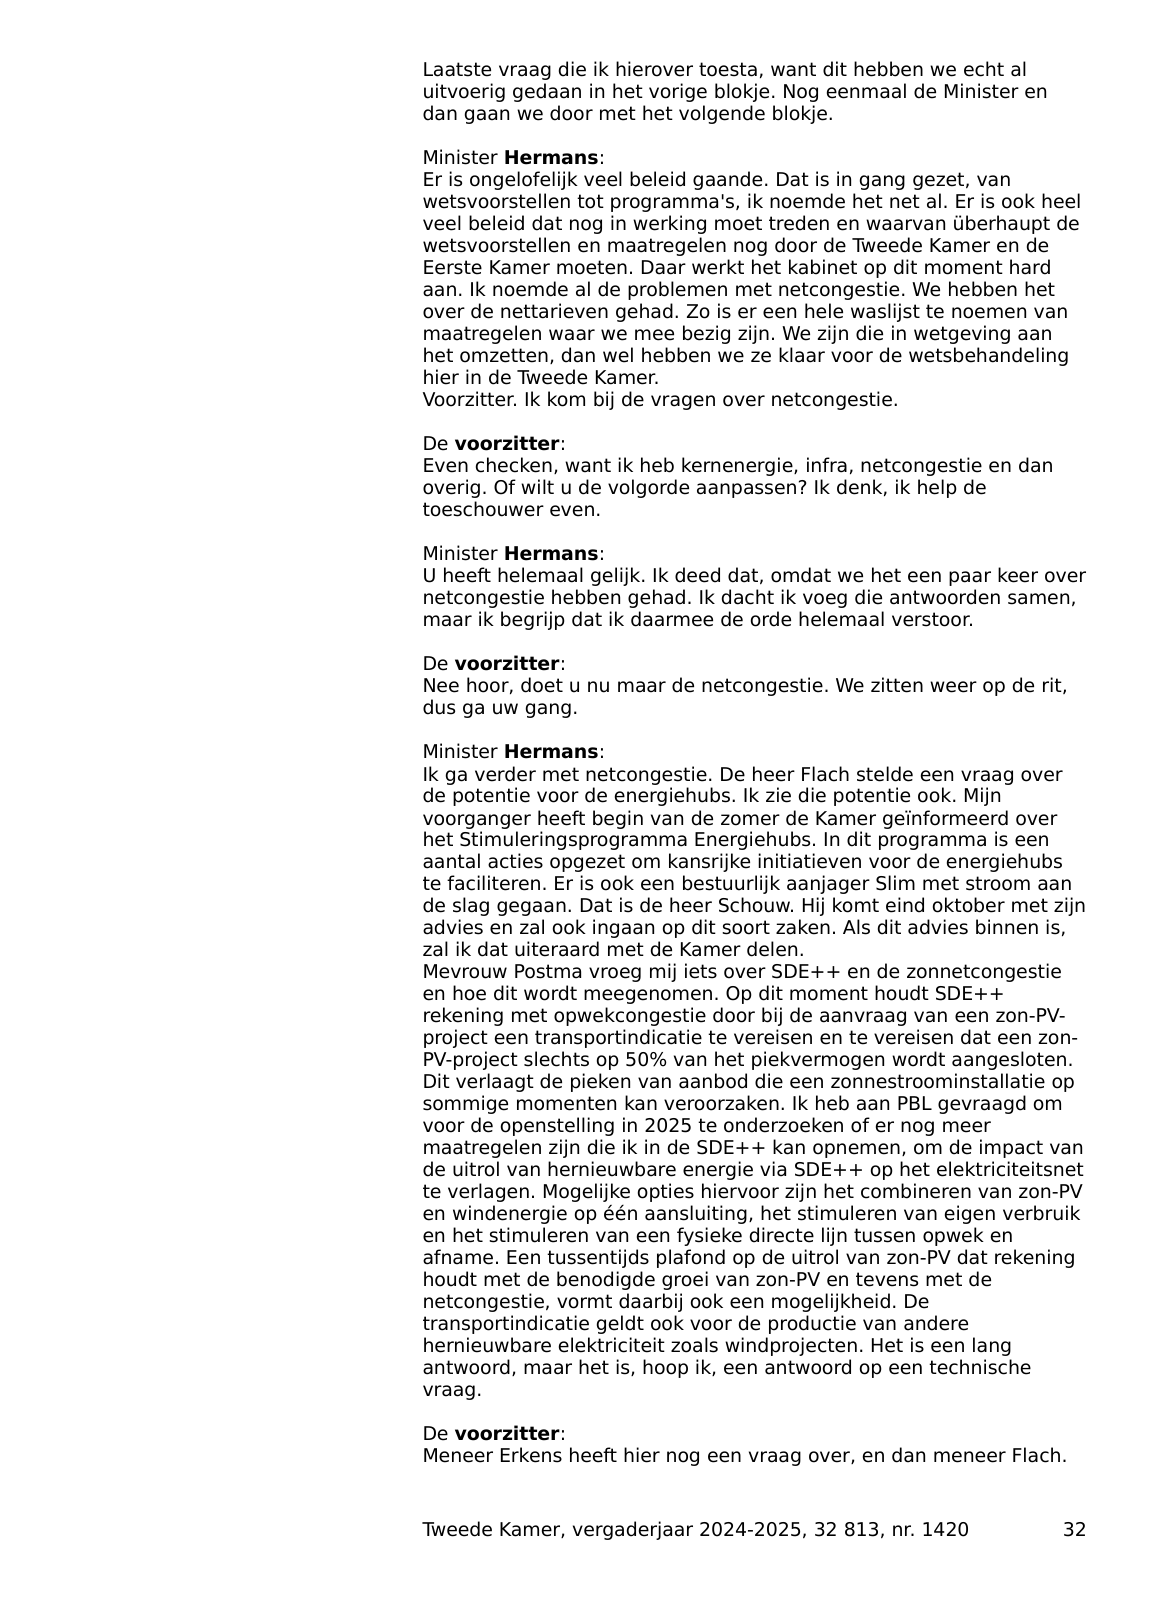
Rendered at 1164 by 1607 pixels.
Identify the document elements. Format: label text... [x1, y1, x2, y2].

text Even checken, want ik heb kernenergie, infra, netcongestie en dan overig. Of wilt u de volgorde aanpassen? Ik denk, ik help de toeschouwer even. [422, 455, 1087, 521]
text Minister Hermans: [422, 147, 1087, 169]
text Laatste vraag die ik hierover toesta, want dit hebben we echt al uitvoerig gedaan in het vorige blokje. Nog eenmaal de Minister en dan gaan we door met het volgende blokje. [422, 59, 1087, 125]
text Minister Hermans: [422, 741, 1087, 763]
text Nee hoor, doet u nu maar de netcongestie. We zitten weer op de rit, dus ga uw gang. [422, 675, 1087, 719]
text Voorzitter. Ik kom bij de vragen over netcongestie. [422, 389, 1087, 411]
text Ik ga verder met netcongestie. De heer Flach stelde een vraag over de potentie voor de energiehubs. Ik zie die potentie ook. Mijn voorganger heeft begin van de zomer de Kamer geïnformeerd over het Stimuleringsprogramma Energiehubs. In dit programma is een aantal acties opgezet om kansrijke initiatieven voor de energiehubs te faciliteren. Er is ook een bestuurlijk aanjager Slim met stroom aan de slag gegaan. Dat is de heer Schouw. Hij komt eind oktober met zijn advies en zal ook ingaan op dit soort zaken. Als dit advies binnen is, zal ik dat uiteraard met de Kamer delen. [422, 763, 1087, 961]
text Meneer Erkens heeft hier nog een vraag over, en dan meneer Flach. [422, 1445, 1087, 1467]
text Mevrouw Postma vroeg mij iets over SDE++ en de zonnetcongestie en hoe dit wordt meegenomen. Op dit moment houdt SDE++ rekening met opwekcongestie door bij de aanvraag van een zon-PV-project een transportindicatie te vereisen en te vereisen dat een zon-PV-project slechts op 50% van het piekvermogen wordt aangesloten. Dit verlaagt de pieken van aanbod die een zonnestroominstallatie op sommige momenten kan veroorzaken. Ik heb aan PBL gevraagd om voor de openstelling in 2025 te onderzoeken of er nog meer maatregelen zijn die ik in de SDE++ kan opnemen, om de impact van de uitrol van hernieuwbare energie via SDE++ op het elektriciteitsnet te verlagen. Mogelijke opties hiervoor zijn het combineren van zon-PV en windenergie op één aansluiting, het stimuleren van eigen verbruik en het stimuleren van een fysieke directe lijn tussen opwek en afname. Een tussentijds plafond op de uitrol van zon-PV dat rekening houdt met de benodigde groei van zon-PV en tevens met de netcongestie, vormt daarbij ook een mogelijkheid. De transportindicatie geldt ook voor de productie van andere hernieuwbare elektriciteit zoals windprojecten. Het is een lang antwoord, maar het is, hoop ik, een antwoord op een technische vraag. [422, 961, 1087, 1401]
text De voorzitter: [422, 653, 1087, 675]
text De voorzitter: [422, 1423, 1087, 1445]
text U heeft helemaal gelijk. Ik deed dat, omdat we het een paar keer over netcongestie hebben gehad. Ik dacht ik voeg die antwoorden samen, maar ik begrijp dat ik daarmee de orde helemaal verstoor. [422, 565, 1087, 631]
text Minister Hermans: [422, 543, 1087, 565]
text Er is ongelofelijk veel beleid gaande. Dat is in gang gezet, van wetsvoorstellen tot programma's, ik noemde het net al. Er is ook heel veel beleid dat nog in werking moet treden en waarvan überhaupt de wetsvoorstellen en maatregelen nog door de Tweede Kamer en de Eerste Kamer moeten. Daar werkt het kabinet op dit moment hard aan. Ik noemde al de problemen met netcongestie. We hebben het over de nettarieven gehad. Zo is er een hele waslijst te noemen van maatregelen waar we mee bezig zijn. We zijn die in wetgeving aan het omzetten, dan wel hebben we ze klaar voor de wetsbehandeling hier in de Tweede Kamer. [422, 169, 1087, 389]
text De voorzitter: [422, 433, 1087, 455]
